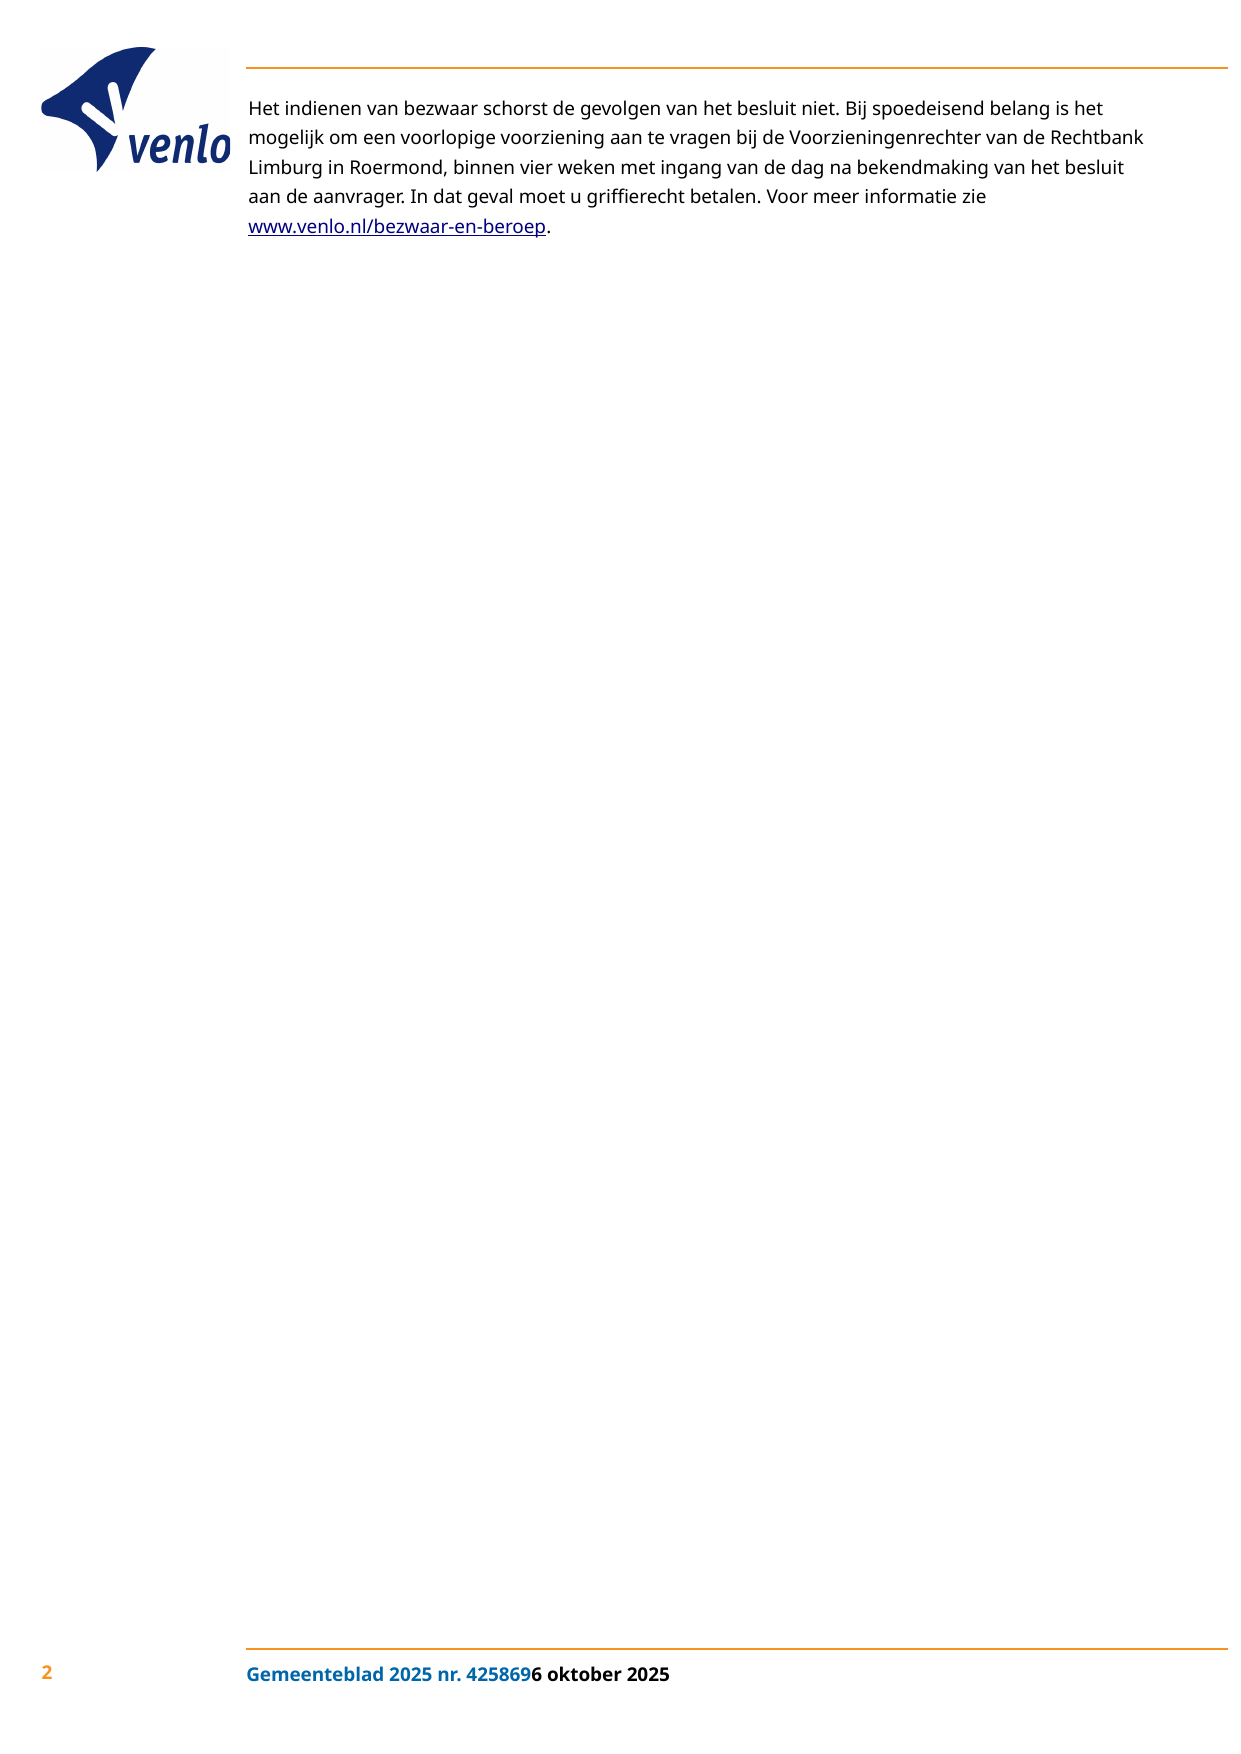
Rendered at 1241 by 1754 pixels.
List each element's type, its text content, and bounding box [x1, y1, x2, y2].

picture [41, 47, 231, 172]
text Het indienen van bezwaar schorst de gevolgen van het besluit niet. Bij spoedeisend belang is het mogelijk om een voorlopige voorziening aan te vragen bij de Voorzieningenrechter van de Rechtbank Limburg in Roermond, binnen vier weken met ingang van de dag na bekendmaking van het besluit aan de aanvrager. In dat geval moet u griffierecht betalen. Voor meer informatie zie www.venlo.nl/bezwaar-en-beroep. [248, 95, 1152, 239]
